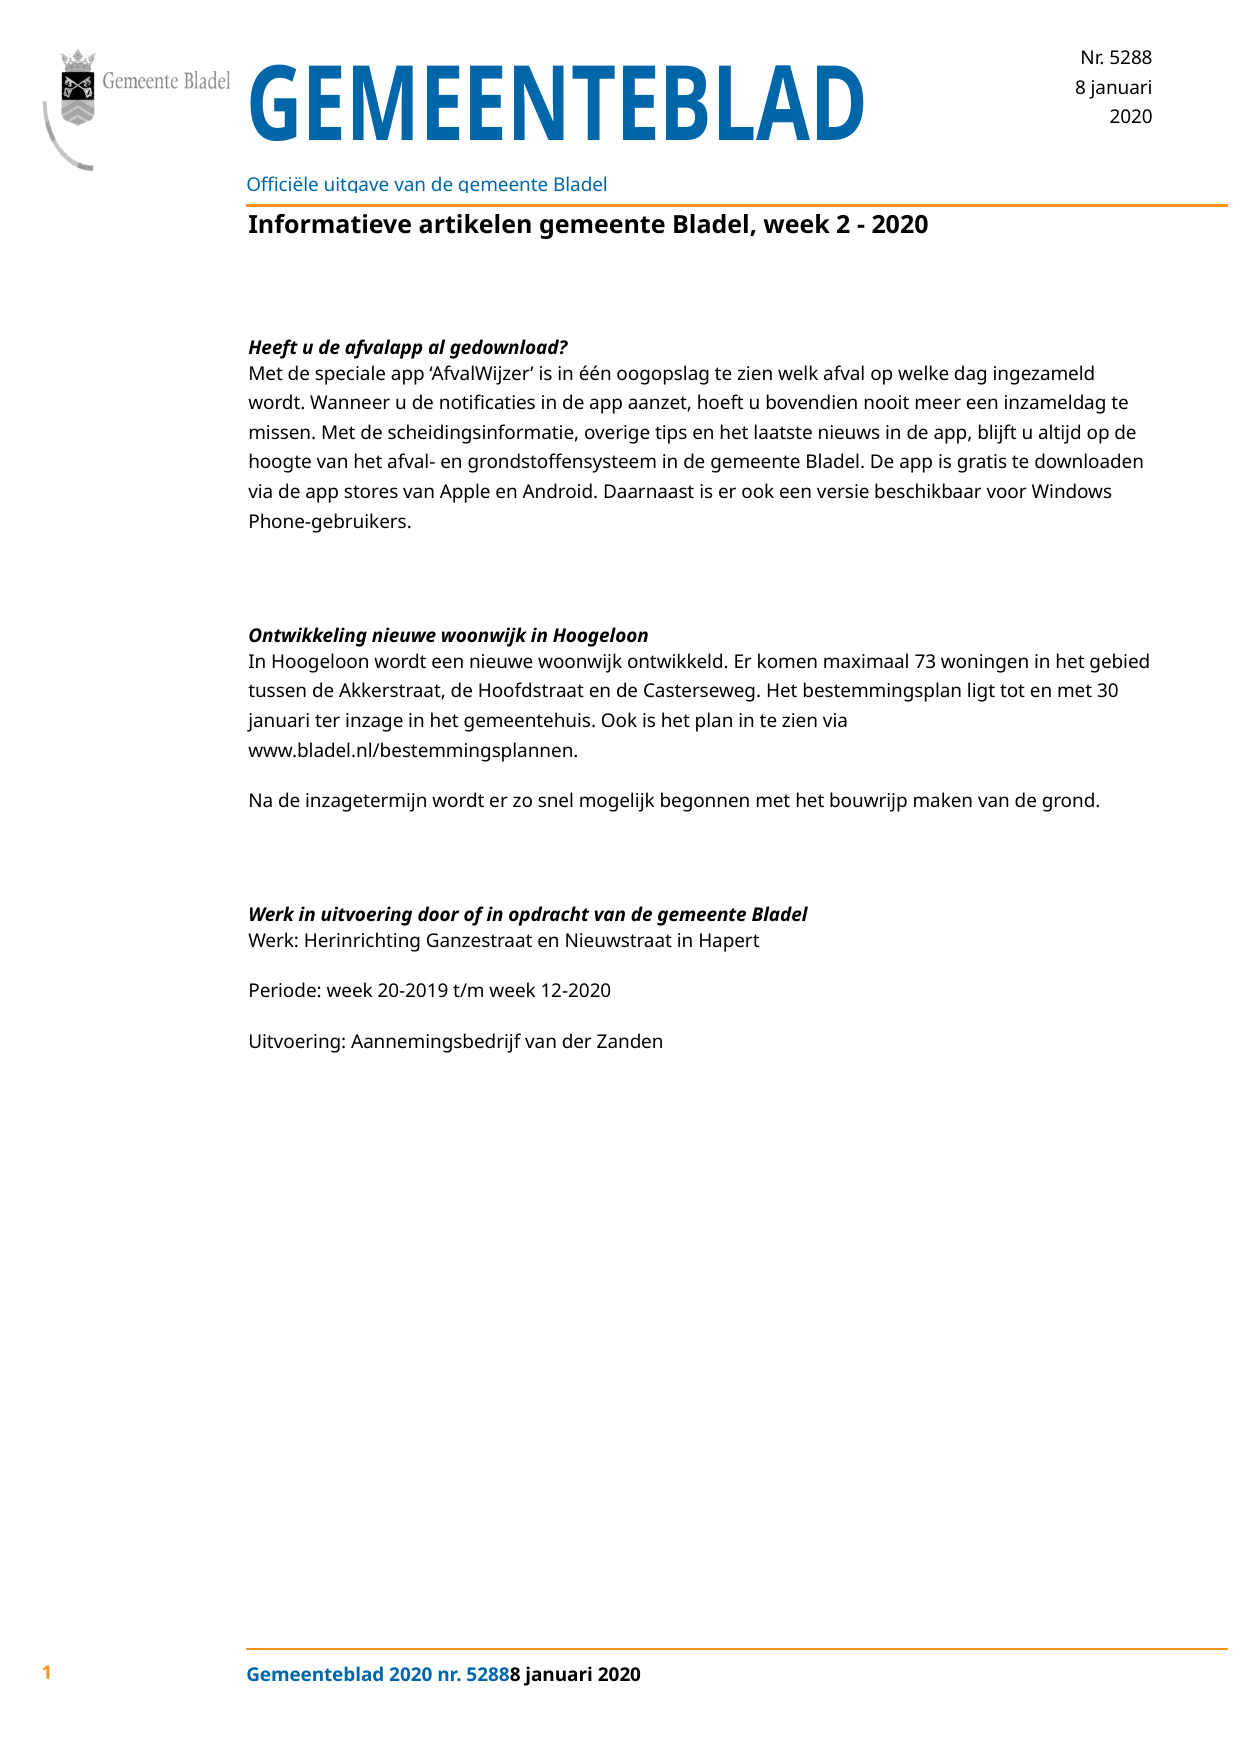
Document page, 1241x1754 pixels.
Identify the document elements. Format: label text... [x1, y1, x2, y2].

text Werk in uitvoering door of in opdracht van de gemeente Bladel [248, 902, 1152, 927]
text Werk: Herinrichting Ganzestraat en Nieuwstraat in Hapert [248, 927, 1152, 953]
text Periode: week 20-2019 t/m week 12-2020 [248, 978, 1152, 1003]
text Informatieve artikelen gemeente Bladel, week 2 - 2020 [248, 207, 1152, 241]
picture [41, 47, 231, 172]
text Ontwikkeling nieuwe woonwijk in Hoogeloon [248, 622, 1152, 648]
text Met de speciale app ‘AfvalWijzer’ is in één oogopslag te zien welk afval op welke dag ingezameld wordt. Wanneer u de notificaties in de app aanzet, hoeft u bovendien nooit meer een inzameldag te missen. Met de scheidingsinformatie, overige tips en het laatste nieuws in de app, blijft u altijd op de hoogte van het afval- en grondstoffensysteem in de gemeente Bladel. De app is gratis te downloaden via de app stores van Apple en Android. Daarnaast is er ook een versie beschikbaar voor Windows Phone-gebruikers. [248, 360, 1152, 534]
text In Hoogeloon wordt een nieuwe woonwijk ontwikkeld. Er komen maximaal 73 woningen in het gebied tussen de Akkerstraat, de Hoofdstraat en de Casterseweg. Het bestemmingsplan ligt tot en met 30 januari ter inzage in het gemeentehuis. Ook is het plan in te zien via www.bladel.nl/bestemmingsplannen. [248, 648, 1152, 762]
text Heeft u de afvalapp al gedownload? [248, 334, 1152, 360]
text Uitvoering: Aannemingsbedrijf van der Zanden [248, 1028, 1152, 1054]
text Na de inzagetermijn wordt er zo snel mogelijk begonnen met het bouwrijp maken van de grond. [248, 787, 1152, 813]
